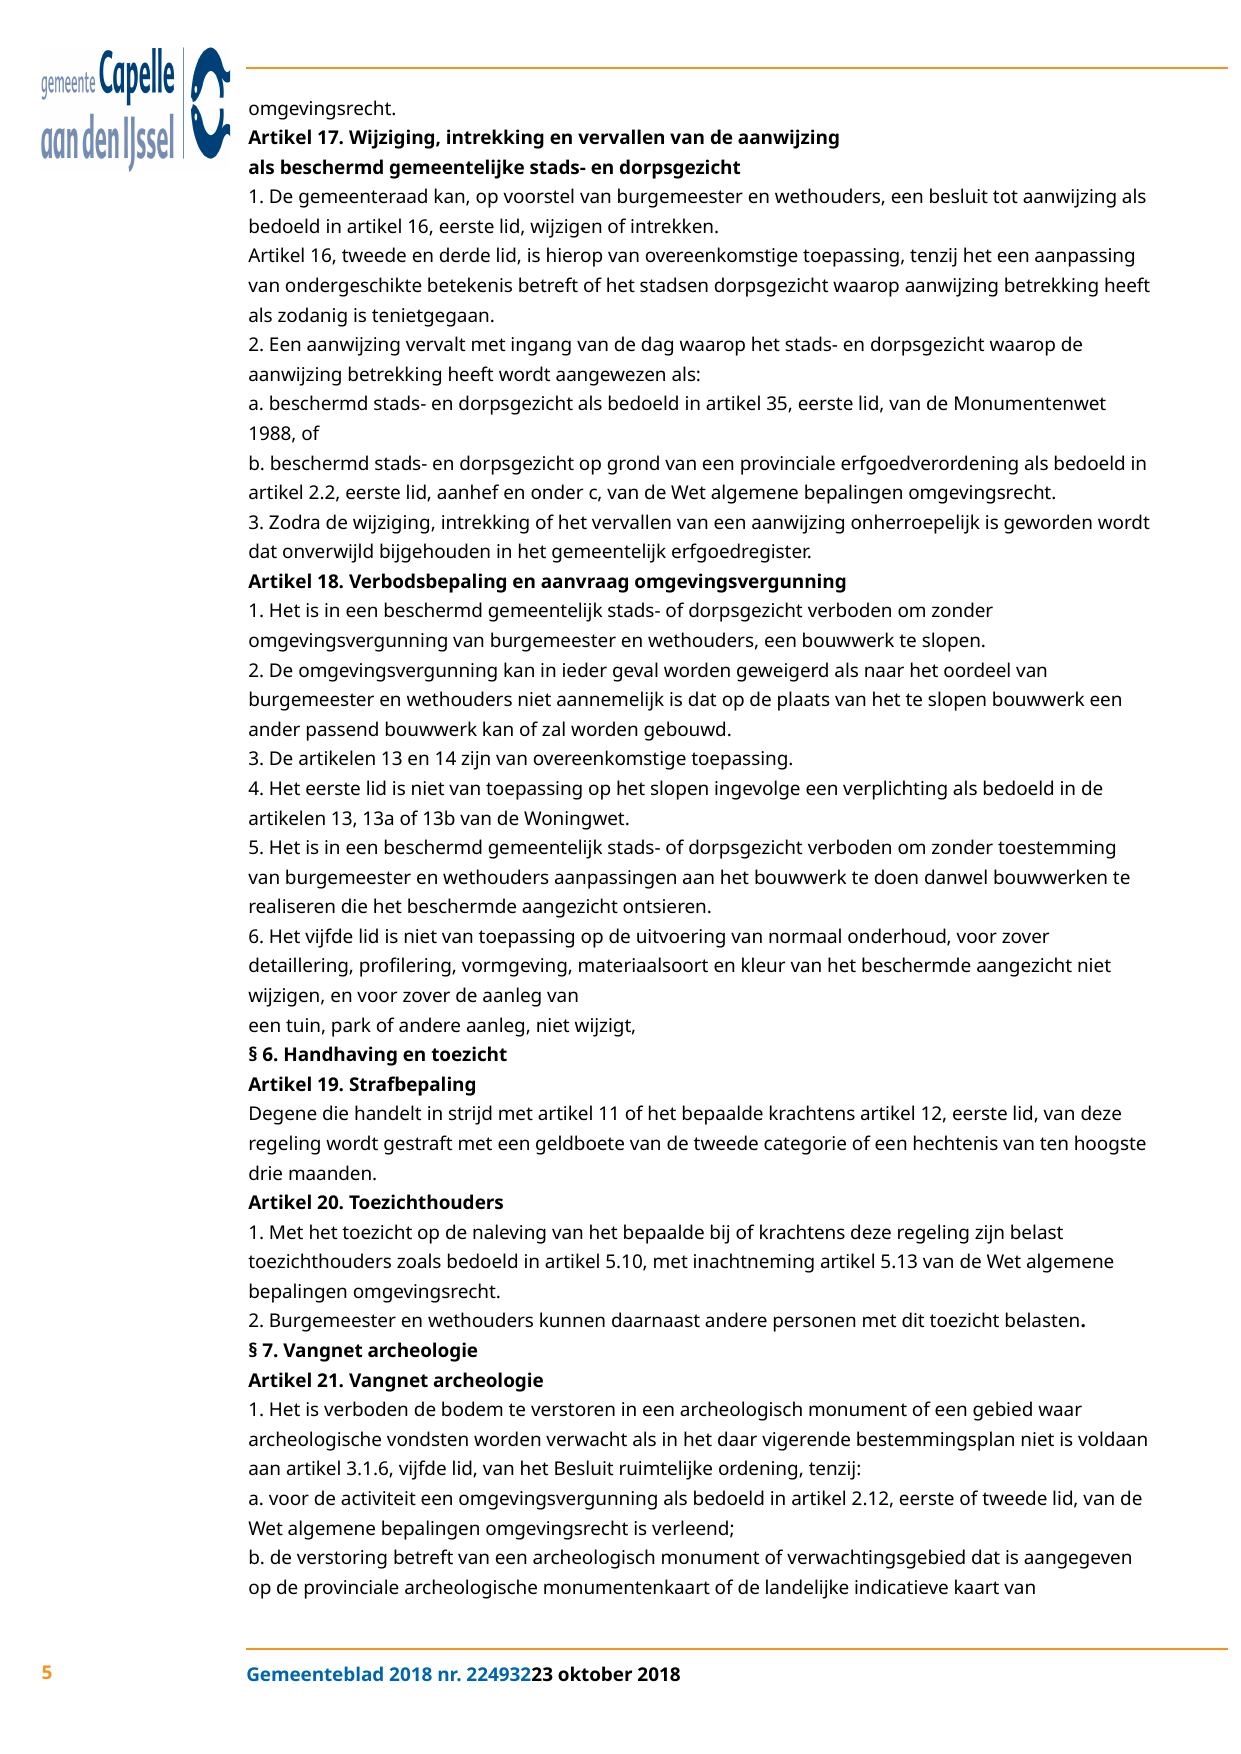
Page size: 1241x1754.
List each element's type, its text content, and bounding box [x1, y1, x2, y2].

text 3. De artikelen 13 en 14 zijn van overeenkomstige toepassing. [248, 746, 1152, 771]
text 3. Zodra de wijziging, intrekking of het vervallen van een aanwijzing onherroepelijk is geworden wordt dat onverwijld bijgehouden in het gemeentelijk erfgoedregister. [248, 509, 1152, 564]
text 2. Een aanwijzing vervalt met ingang van de dag waarop het stads- en dorpsgezicht waarop de aanwijzing betrekking heeft wordt aangewezen als: [248, 331, 1152, 387]
text Artikel 18. Verbodsbepaling en aanvraag omgevingsvergunning [248, 568, 1152, 594]
text Artikel 19. Strafbepaling [248, 1071, 1152, 1097]
text 6. Het vijfde lid is niet van toepassing op de uitvoering van normaal onderhoud, voor zover detaillering, profilering, vormgeving, materiaalsoort en kleur van het beschermde aangezicht niet wijzigen, en voor zover de aanleg van [248, 923, 1152, 1008]
text Degene die handelt in strijd met artikel 11 of het bepaalde krachtens artikel 12, eerste lid, van deze regeling wordt gestraft met een geldboete van de tweede categorie of een hechtenis van ten hoogste drie maanden. [248, 1101, 1152, 1186]
text Artikel 17. Wijziging, intrekking en vervallen van de aanwijzing [248, 124, 1152, 150]
text a. voor de activiteit een omgevingsvergunning als bedoeld in artikel 2.12, eerste of tweede lid, van de Wet algemene bepalingen omgevingsrecht is verleend; [248, 1485, 1152, 1541]
text 1. Het is verboden de bodem te verstoren in een archeologisch monument of een gebied waar archeologische vondsten worden verwacht als in het daar vigerende bestemmingsplan niet is voldaan aan artikel 3.1.6, vijfde lid, van het Besluit ruimtelijke ordening, tenzij: [248, 1396, 1152, 1481]
text 4. Het eerste lid is niet van toepassing op het slopen ingevolge een verplichting als bedoeld in de artikelen 13, 13a of 13b van de Woningwet. [248, 775, 1152, 831]
text b. beschermd stads- en dorpsgezicht op grond van een provinciale erfgoedverordening als bedoeld in artikel 2.2, eerste lid, aanhef en onder c, van de Wet algemene bepalingen omgevingsrecht. [248, 450, 1152, 505]
picture [41, 47, 231, 172]
text omgevingsrecht. [248, 95, 1152, 121]
text als beschermd gemeentelijke stads- en dorpsgezicht [248, 154, 1152, 180]
text Artikel 20. Toezichthouders [248, 1189, 1152, 1215]
text Artikel 16, tweede en derde lid, is hierop van overeenkomstige toepassing, tenzij het een aanpassing van ondergeschikte betekenis betreft of het stadsen dorpsgezicht waarop aanwijzing betrekking heeft als zodanig is tenietgegaan. [248, 243, 1152, 328]
text 5. Het is in een beschermd gemeentelijk stads- of dorpsgezicht verboden om zonder toestemming van burgemeester en wethouders aanpassingen aan het bouwwerk te doen danwel bouwwerken te realiseren die het beschermde aangezicht ontsieren. [248, 834, 1152, 919]
text § 7. Vangnet archeologie [248, 1337, 1152, 1363]
text 1. Het is in een beschermd gemeentelijk stads- of dorpsgezicht verboden om zonder omgevingsvergunning van burgemeester en wethouders, een bouwwerk te slopen. [248, 598, 1152, 653]
text 2. Burgemeester en wethouders kunnen daarnaast andere personen met dit toezicht belasten. [248, 1308, 1152, 1333]
text § 6. Handhaving en toezicht [248, 1041, 1152, 1067]
text Artikel 21. Vangnet archeologie [248, 1367, 1152, 1393]
text a. beschermd stads- en dorpsgezicht als bedoeld in artikel 35, eerste lid, van de Monumentenwet 1988, of [248, 391, 1152, 446]
text b. de verstoring betreft van een archeologisch monument of verwachtingsgebied dat is aangegeven op de provinciale archeologische monumentenkaart of de landelijke indicatieve kaart van [248, 1544, 1152, 1600]
text 1. De gemeenteraad kan, op voorstel van burgemeester en wethouders, een besluit tot aanwijzing als bedoeld in artikel 16, eerste lid, wijzigen of intrekken. [248, 183, 1152, 239]
text een tuin, park of andere aanleg, niet wijzigt, [248, 1012, 1152, 1038]
text 2. De omgevingsvergunning kan in ieder geval worden geweigerd als naar het oordeel van burgemeester en wethouders niet aannemelijk is dat op de plaats van het te slopen bouwwerk een ander passend bouwwerk kan of zal worden gebouwd. [248, 657, 1152, 742]
text 1. Met het toezicht op de naleving van het bepaalde bij of krachtens deze regeling zijn belast toezichthouders zoals bedoeld in artikel 5.10, met inachtneming artikel 5.13 van de Wet algemene bepalingen omgevingsrecht. [248, 1219, 1152, 1304]
